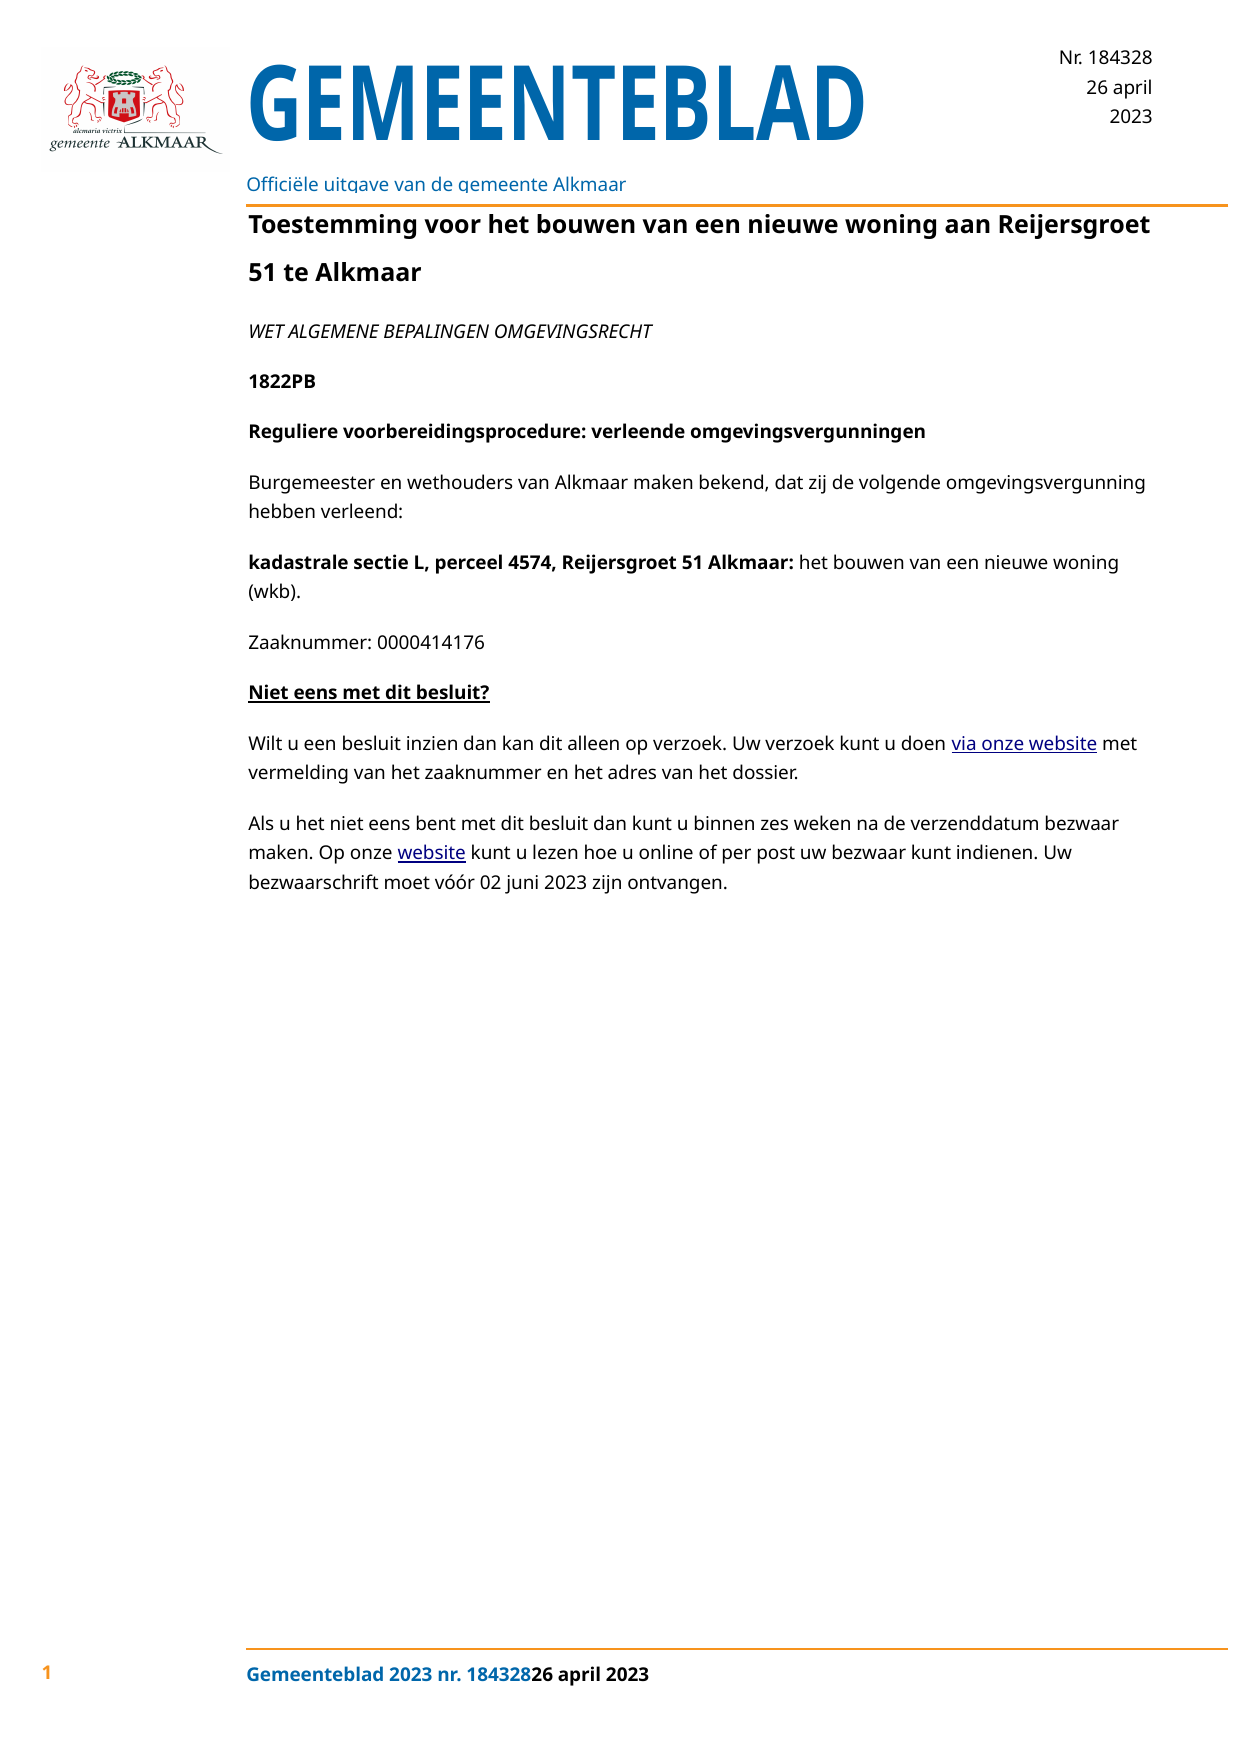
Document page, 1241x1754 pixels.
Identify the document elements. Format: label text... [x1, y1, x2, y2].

text WET ALGEMENE BEPALINGEN OMGEVINGSRECHT [248, 318, 1152, 344]
text Als u het niet eens bent met dit besluit dan kunt u binnen zes weken na de verzenddatum bezwaar maken. Op onze website kunt u lezen hoe u online of per post uw bezwaar kunt indienen. Uw bezwaarschrift moet vóór 02 juni 2023 zijn ontvangen. [248, 810, 1152, 895]
text Niet eens met dit besluit? [248, 679, 1152, 705]
text Burgemeester en wethouders van Alkmaar maken bekend, dat zij de volgende omgevingsvergunning hebben verleend: [248, 469, 1152, 524]
text kadastrale sectie L, perceel 4574, Reijersgroet 51 Alkmaar: het bouwen van een nieuwe woning (wkb). [248, 549, 1152, 604]
text Reguliere voorbereidingsprocedure: verleende omgevingsvergunningen [248, 419, 1152, 444]
text 1822PB [248, 368, 1152, 394]
text Toestemming voor het bouwen van een nieuwe woning aan Reijersgroet 51 te Alkmaar [248, 207, 1152, 288]
text Wilt u een besluit inzien dan kan dit alleen op verzoek. Uw verzoek kunt u doen via onze website met vermelding van het zaaknummer en het adres van het dossier. [248, 730, 1152, 785]
text Zaaknummer: 0000414176 [248, 629, 1152, 655]
picture [41, 47, 231, 172]
